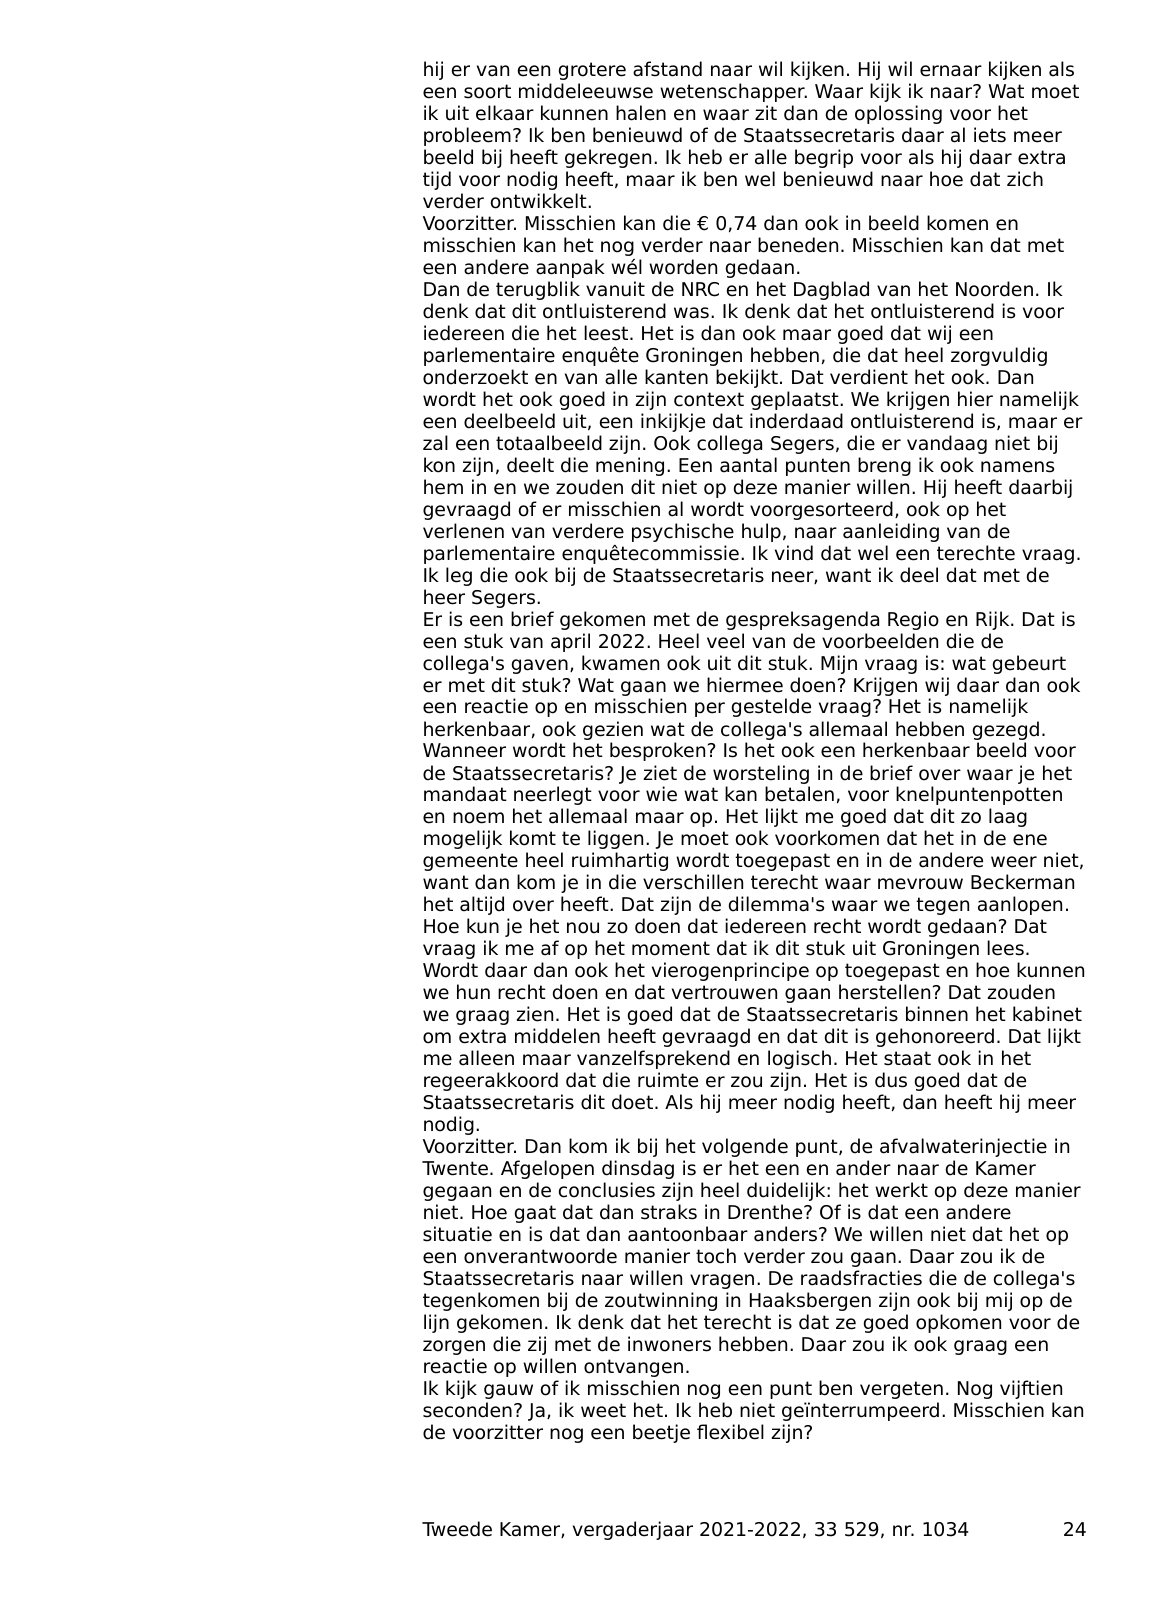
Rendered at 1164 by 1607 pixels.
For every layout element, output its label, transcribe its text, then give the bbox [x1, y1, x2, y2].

text Voorzitter. Dan kom ik bij het volgende punt, de afvalwaterinjectie in Twente. Afgelopen dinsdag is er het een en ander naar de Kamer gegaan en de conclusies zijn heel duidelijk: het werkt op deze manier niet. Hoe gaat dat dan straks in Drenthe? Of is dat een andere situatie en is dat dan aantoonbaar anders? We willen niet dat het op een onverantwoorde manier toch verder zou gaan. Daar zou ik de Staatssecretaris naar willen vragen. De raadsfracties die de collega's tegenkomen bij de zoutwinning in Haaksbergen zijn ook bij mij op de lijn gekomen. Ik denk dat het terecht is dat ze goed opkomen voor de zorgen die zij met de inwoners hebben. Daar zou ik ook graag een reactie op willen ontvangen. [422, 1136, 1087, 1378]
text Dan de terugblik vanuit de NRC en het Dagblad van het Noorden. Ik denk dat dit ontluisterend was. Ik denk dat het ontluisterend is voor iedereen die het leest. Het is dan ook maar goed dat wij een parlementaire enquête Groningen hebben, die dat heel zorgvuldig onderzoekt en van alle kanten bekijkt. Dat verdient het ook. Dan wordt het ook goed in zijn context geplaatst. We krijgen hier namelijk een deelbeeld uit, een inkijkje dat inderdaad ontluisterend is, maar er zal een totaalbeeld zijn. Ook collega Segers, die er vandaag niet bij kon zijn, deelt die mening. Een aantal punten breng ik ook namens hem in en we zouden dit niet op deze manier willen. Hij heeft daarbij gevraagd of er misschien al wordt voorgesorteerd, ook op het verlenen van verdere psychische hulp, naar aanleiding van de parlementaire enquêtecommissie. Ik vind dat wel een terechte vraag. Ik leg die ook bij de Staatssecretaris neer, want ik deel dat met de heer Segers. [422, 279, 1087, 608]
text Er is een brief gekomen met de gespreksagenda Regio en Rijk. Dat is een stuk van april 2022. Heel veel van de voorbeelden die de collega's gaven, kwamen ook uit dit stuk. Mijn vraag is: wat gebeurt er met dit stuk? Wat gaan we hiermee doen? Krijgen wij daar dan ook een reactie op en misschien per gestelde vraag? Het is namelijk herkenbaar, ook gezien wat de collega's allemaal hebben gezegd. Wanneer wordt het besproken? Is het ook een herkenbaar beeld voor de Staatssecretaris? Je ziet de worsteling in de brief over waar je het mandaat neerlegt voor wie wat kan betalen, voor knelpuntenpotten en noem het allemaal maar op. Het lijkt me goed dat dit zo laag mogelijk komt te liggen. Je moet ook voorkomen dat het in de ene gemeente heel ruimhartig wordt toegepast en in de andere weer niet, want dan kom je in die verschillen terecht waar mevrouw Beckerman het altijd over heeft. Dat zijn de dilemma's waar we tegen aanlopen. [422, 608, 1087, 916]
text hij er van een grotere afstand naar wil kijken. Hij wil ernaar kijken als een soort middeleeuwse wetenschapper. Waar kijk ik naar? Wat moet ik uit elkaar kunnen halen en waar zit dan de oplossing voor het probleem? Ik ben benieuwd of de Staatssecretaris daar al iets meer beeld bij heeft gekregen. Ik heb er alle begrip voor als hij daar extra tijd voor nodig heeft, maar ik ben wel benieuwd naar hoe dat zich verder ontwikkelt. [422, 59, 1087, 213]
text Hoe kun je het nou zo doen dat iedereen recht wordt gedaan? Dat vraag ik me af op het moment dat ik dit stuk uit Groningen lees. Wordt daar dan ook het vierogenprincipe op toegepast en hoe kunnen we hun recht doen en dat vertrouwen gaan herstellen? Dat zouden we graag zien. Het is goed dat de Staatssecretaris binnen het kabinet om extra middelen heeft gevraagd en dat dit is gehonoreerd. Dat lijkt me alleen maar vanzelfsprekend en logisch. Het staat ook in het regeerakkoord dat die ruimte er zou zijn. Het is dus goed dat de Staatssecretaris dit doet. Als hij meer nodig heeft, dan heeft hij meer nodig. [422, 916, 1087, 1136]
text Ik kijk gauw of ik misschien nog een punt ben vergeten. Nog vijftien seconden? Ja, ik weet het. Ik heb niet geïnterrumpeerd. Misschien kan de voorzitter nog een beetje flexibel zijn? [422, 1378, 1087, 1444]
text Voorzitter. Misschien kan die € 0,74 dan ook in beeld komen en misschien kan het nog verder naar beneden. Misschien kan dat met een andere aanpak wél worden gedaan. [422, 213, 1087, 279]
